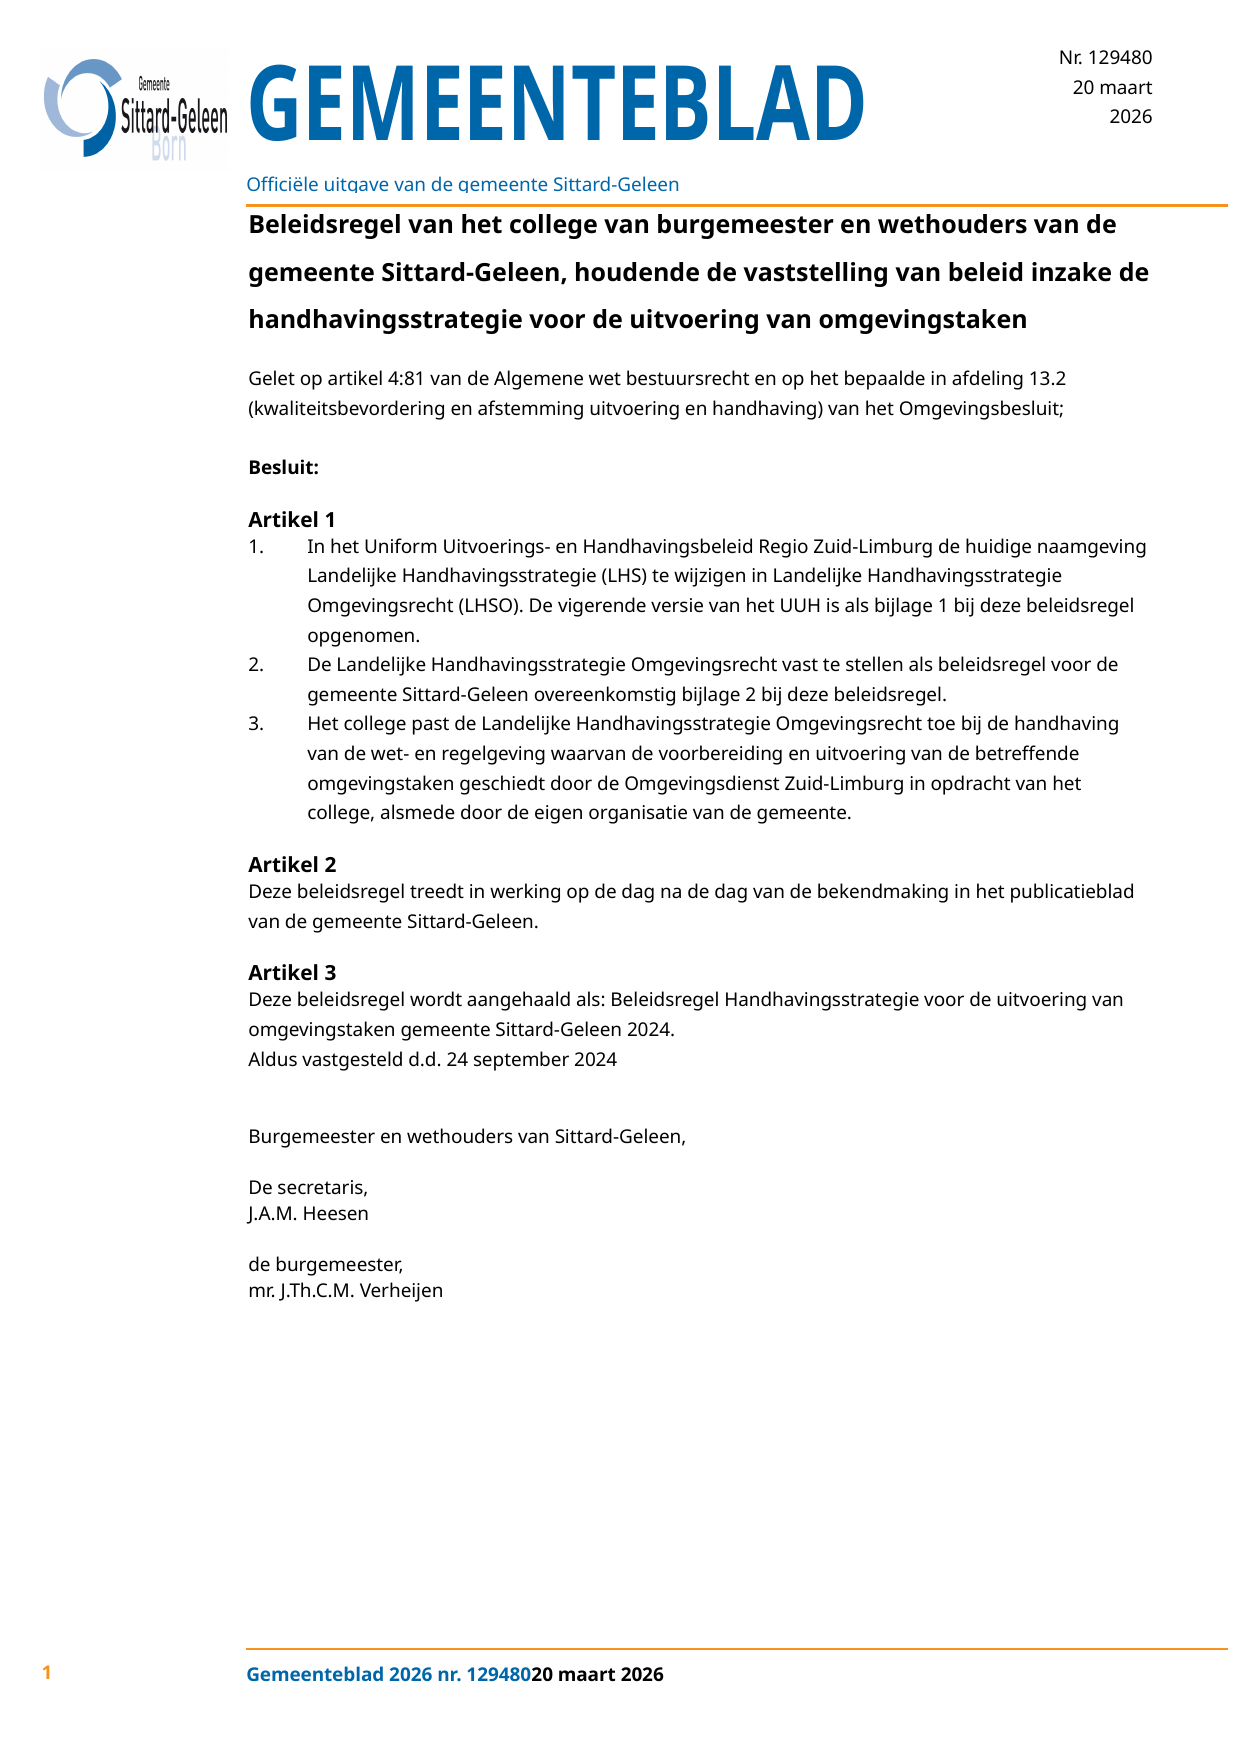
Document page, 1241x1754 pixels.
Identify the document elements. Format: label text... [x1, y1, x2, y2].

text Burgemeester en wethouders van Sittard-Geleen, [248, 1123, 1152, 1149]
text Besluit: [248, 454, 1152, 480]
text Deze beleidsregel wordt aangehaald als: Beleidsregel Handhavingsstrategie voor de uitvoering van omgevingstaken gemeente Sittard-Geleen 2024. [248, 987, 1152, 1042]
list Het college past de Landelijke Handhavingsstrategie Omgevingsrecht toe bij de handhaving van de wet- en regelgeving waarvan de voorbereiding en uitvoering van de betreffende omgevingstaken geschiedt door de Omgevingsdienst Zuid-Limburg in opdracht van het college, alsmede door de eigen organisatie van de gemeente. [248, 711, 1152, 825]
text Artikel 1 [248, 505, 1152, 533]
text de burgemeester, [248, 1252, 1152, 1277]
text Gelet op artikel 4:81 van de Algemene wet bestuursrecht en op het bepaalde in afdeling 13.2 (kwaliteitsbevordering en afstemming uitvoering en handhaving) van het Omgevingsbesluit; [248, 366, 1152, 421]
text Deze beleidsregel treedt in werking op de dag na de dag van de bekendmaking in het publicatieblad van de gemeente Sittard-Geleen. [248, 878, 1152, 933]
text mr. J.Th.C.M. Verheijen [248, 1277, 1152, 1303]
text Artikel 2 [248, 850, 1152, 878]
text J.A.M. Heesen [248, 1200, 1152, 1226]
list De Landelijke Handhavingsstrategie Omgevingsrecht vast te stellen als beleidsregel voor de gemeente Sittard-Geleen overeenkomstig bijlage 2 bij deze beleidsregel. [248, 651, 1152, 707]
list In het Uniform Uitvoerings- en Handhavingsbeleid Regio Zuid-Limburg de huidige naamgeving Landelijke Handhavingsstrategie (LHS) te wijzigen in Landelijke Handhavingsstrategie Omgevingsrecht (LHSO). De vigerende versie van het UUH is als bijlage 1 bij deze beleidsregel opgenomen. [248, 533, 1152, 648]
text Beleidsregel van het college van burgemeester en wethouders van de gemeente Sittard-Geleen, houdende de vaststelling van beleid inzake de handhavingsstrategie voor de uitvoering van omgevingstaken [248, 207, 1152, 336]
text Artikel 3 [248, 958, 1152, 987]
picture [41, 47, 231, 172]
text Aldus vastgesteld d.d. 24 september 2024 [248, 1046, 1152, 1072]
text De secretaris, [248, 1174, 1152, 1200]
